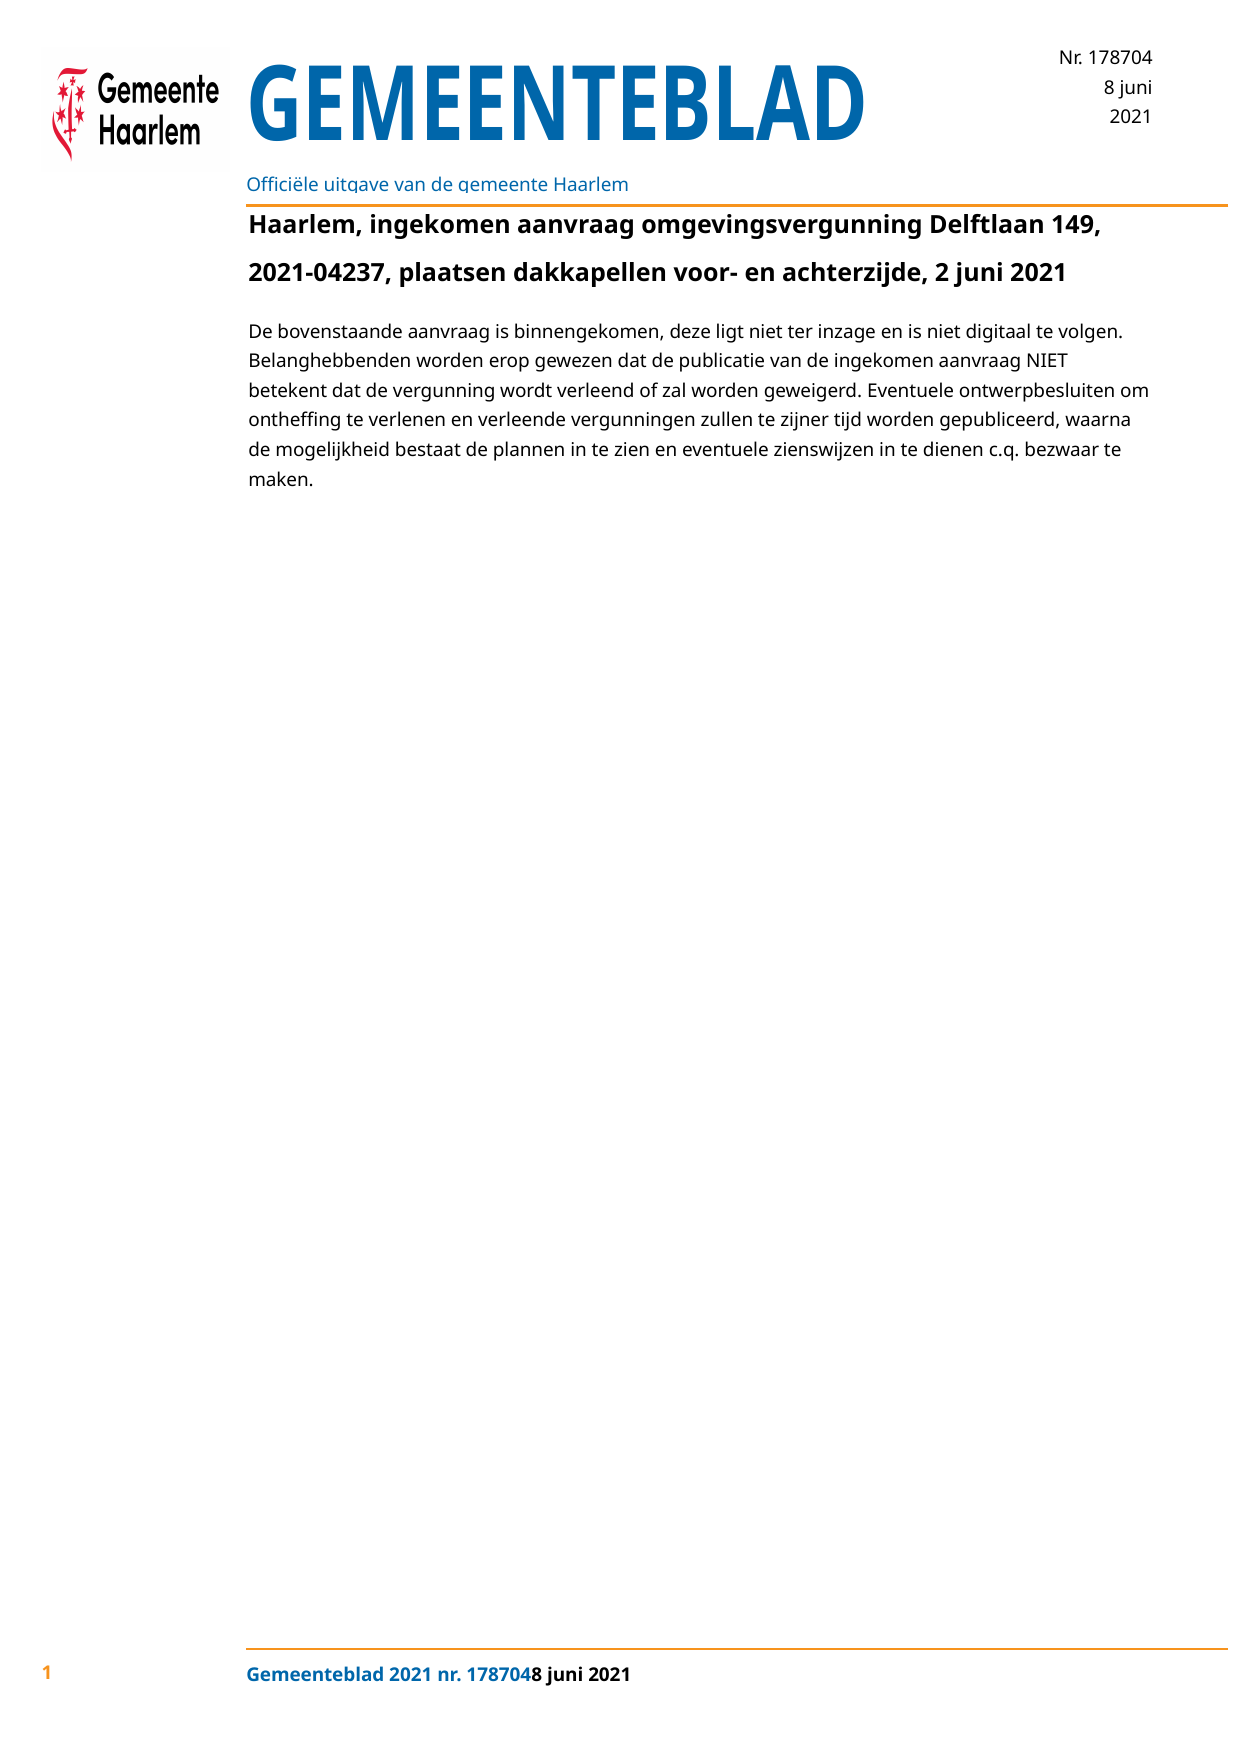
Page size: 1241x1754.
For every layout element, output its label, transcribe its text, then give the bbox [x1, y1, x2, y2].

text Haarlem, ingekomen aanvraag omgevingsvergunning Delftlaan 149, 2021-04237, plaatsen dakkapellen voor- en achterzijde, 2 juni 2021 [248, 207, 1152, 288]
text De bovenstaande aanvraag is binnengekomen, deze ligt niet ter inzage en is niet digitaal te volgen. Belanghebbenden worden erop gewezen dat de publicatie van de ingekomen aanvraag NIET betekent dat de vergunning wordt verleend of zal worden geweigerd. Eventuele ontwerpbesluiten om ontheffing te verlenen en verleende vergunningen zullen te zijner tijd worden gepubliceerd, waarna de mogelijkheid bestaat de plannen in te zien en eventuele zienswijzen in te dienen c.q. bezwaar te maken. [248, 318, 1152, 492]
picture [41, 47, 231, 172]
